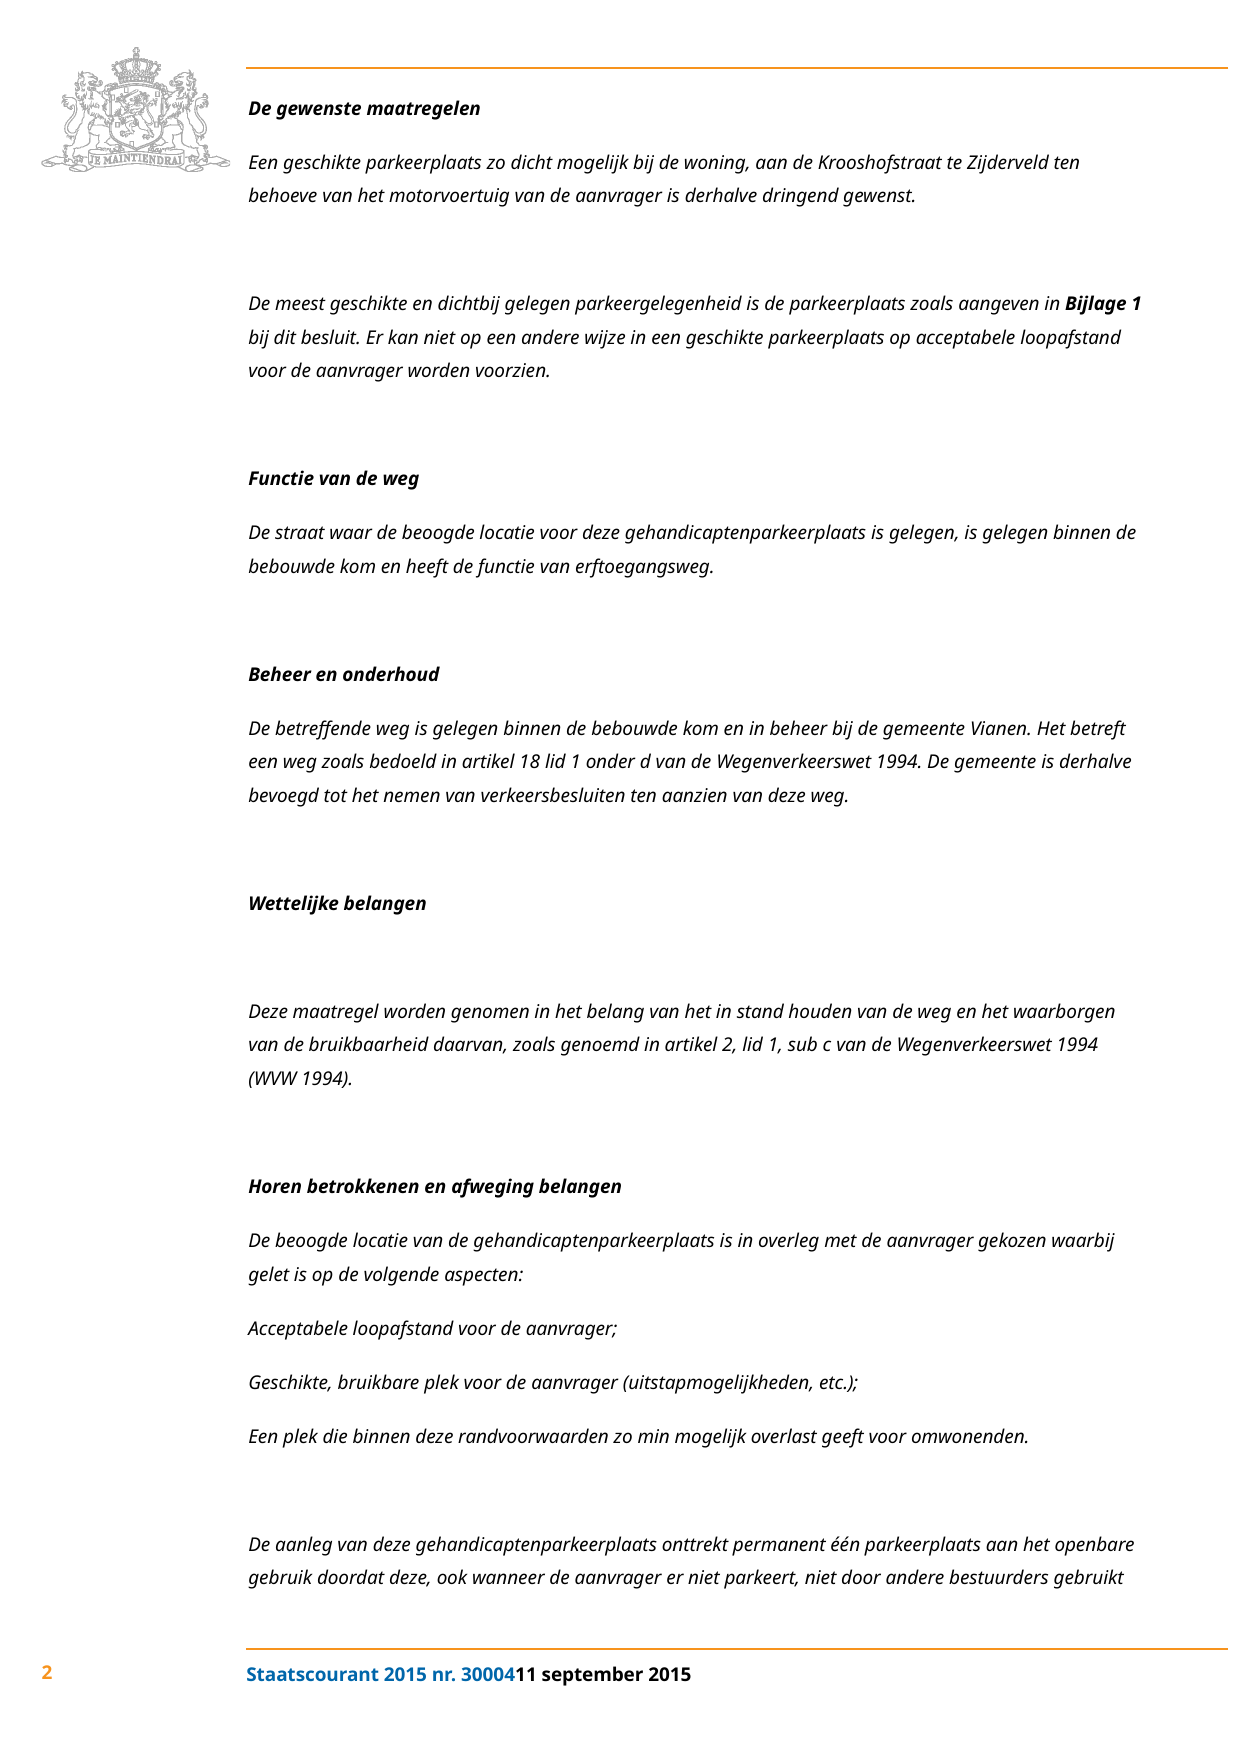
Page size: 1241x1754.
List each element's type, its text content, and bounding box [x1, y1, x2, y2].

text De aanleg van deze gehandicaptenparkeerplaats onttrekt permanent één parkeerplaats aan het openbare gebruik doordat deze, ook wanneer de aanvrager er niet parkeert, niet door andere bestuurders gebruikt [248, 1531, 1152, 1590]
text Wettelijke belangen [248, 890, 1152, 916]
text De beoogde locatie van de gehandicaptenparkeerplaats is in overleg met de aanvrager gekozen waarbij gelet is op de volgende aspecten: [248, 1227, 1152, 1286]
text Geschikte, bruikbare plek voor de aanvrager (uitstapmogelijkheden, etc.); [248, 1369, 1152, 1394]
text Beheer en onderhoud [248, 661, 1152, 687]
text De straat waar de beoogde locatie voor deze gehandicaptenparkeerplaats is gelegen, is gelegen binnen de bebouwde kom en heeft de functie van erftoegangsweg. [248, 519, 1152, 579]
text Functie van de weg [248, 465, 1152, 491]
text Horen betrokkenen en afweging belangen [248, 1173, 1152, 1199]
picture [41, 47, 231, 172]
text De betreffende weg is gelegen binnen de bebouwde kom en in beheer bij de gemeente Vianen. Het betreft een weg zoals bedoeld in artikel 18 lid 1 onder d van de Wegenverkeerswet 1994. De gemeente is derhalve bevoegd tot het nemen van verkeersbesluiten ten aanzien van deze weg. [248, 715, 1152, 808]
text Een geschikte parkeerplaats zo dicht mogelijk bij de woning, aan de Krooshofstraat te Zijderveld ten behoeve van het motorvoertuig van de aanvrager is derhalve dringend gewenst. [248, 149, 1152, 208]
text Acceptabele loopafstand voor de aanvrager; [248, 1315, 1152, 1341]
text Een plek die binnen deze randvoorwaarden zo min mogelijk overlast geeft voor omwonenden. [248, 1423, 1152, 1449]
text Deze maatregel worden genomen in het belang van het in stand houden van de weg en het waarborgen van de bruikbaarheid daarvan, zoals genoemd in artikel 2, lid 1, sub c van de Wegenverkeerswet 1994 (WVW 1994). [248, 998, 1152, 1091]
text De meest geschikte en dichtbij gelegen parkeergelegenheid is de parkeer­plaats zoals aangeven in Bijlage 1 bij dit besluit. Er kan niet op een andere wijze in een geschikte parkeerplaats op acceptabele loopafstand voor de aanvrager worden voorzien. [248, 290, 1152, 383]
text De gewenste maatregelen [248, 95, 1152, 121]
